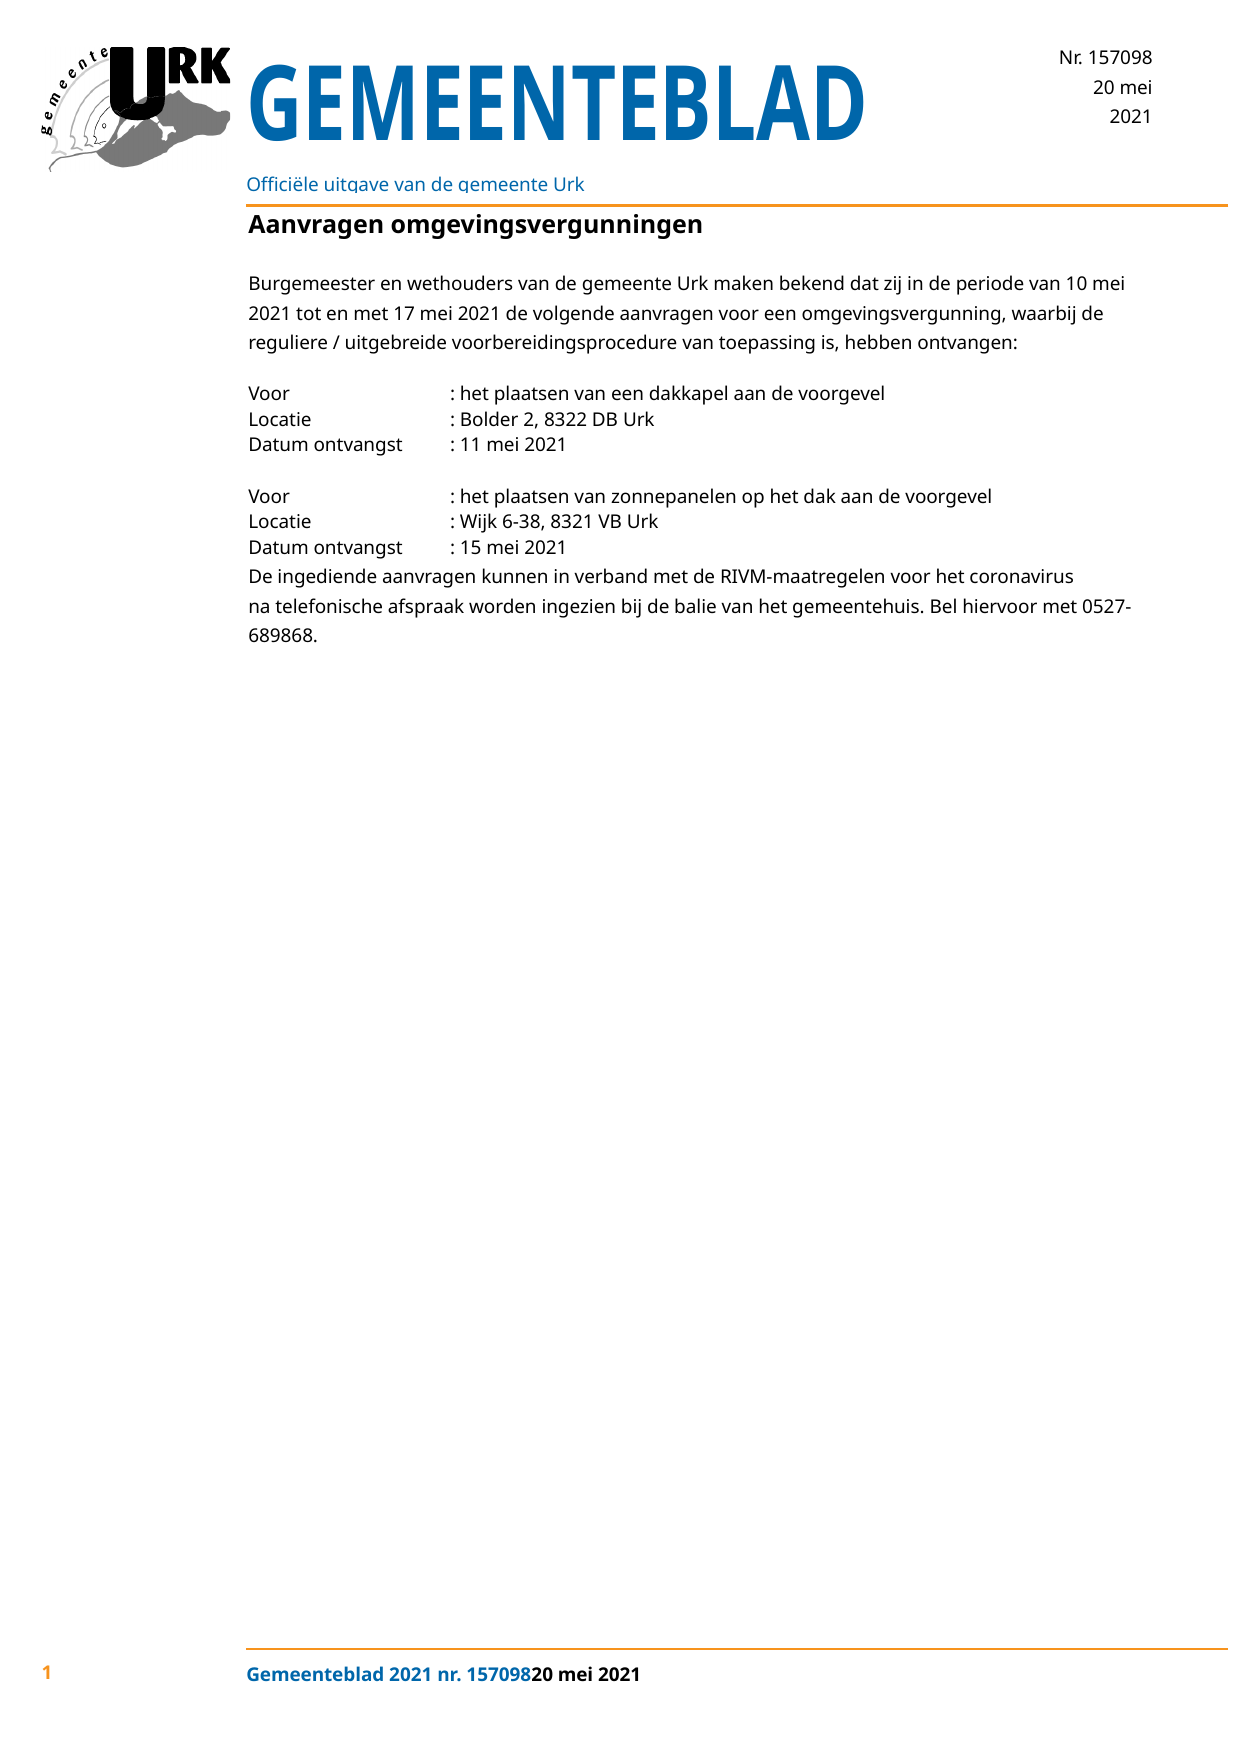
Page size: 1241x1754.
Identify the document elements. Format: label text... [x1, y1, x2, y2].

text Burgemeester en wethouders van de gemeente Urk maken bekend dat zij in de periode van 10 mei 2021 tot en met 17 mei 2021 de volgende aanvragen voor een omgevingsvergunning, waarbij de reguliere / uitgebreide voorbereidingsprocedure van toepassing is, hebben ontvangen: [248, 270, 1152, 355]
table_cell [450, 457, 1152, 483]
table_cell Locatie [248, 509, 450, 534]
table_header : het plaatsen van een dakkapel aan de voorgevel [450, 380, 1152, 406]
text Aanvragen omgevingsvergunningen [248, 207, 1152, 241]
table_cell Datum ontvangst [248, 431, 450, 457]
table_cell : Wijk 6-38, 8321 VB Urk [450, 509, 1152, 534]
table_cell [248, 457, 450, 483]
table_cell : 11 mei 2021 [450, 431, 1152, 457]
table_cell : 15 mei 2021 [450, 534, 1152, 560]
text De ingediende aanvragen kunnen in verband met de RIVM-maatregelen voor het coronavirus na telefonische afspraak worden ingezien bij de balie van het gemeentehuis. Bel hiervoor met 0527-689868. [248, 563, 1152, 648]
table_header Voor [248, 380, 450, 406]
table_cell Datum ontvangst [248, 534, 450, 560]
table_cell : Bolder 2, 8322 DB Urk [450, 406, 1152, 431]
table_cell Voor [248, 483, 450, 509]
table_cell Locatie [248, 406, 450, 431]
table_cell : het plaatsen van zonnepanelen op het dak aan de voorgevel [450, 483, 1152, 509]
picture [41, 47, 231, 172]
